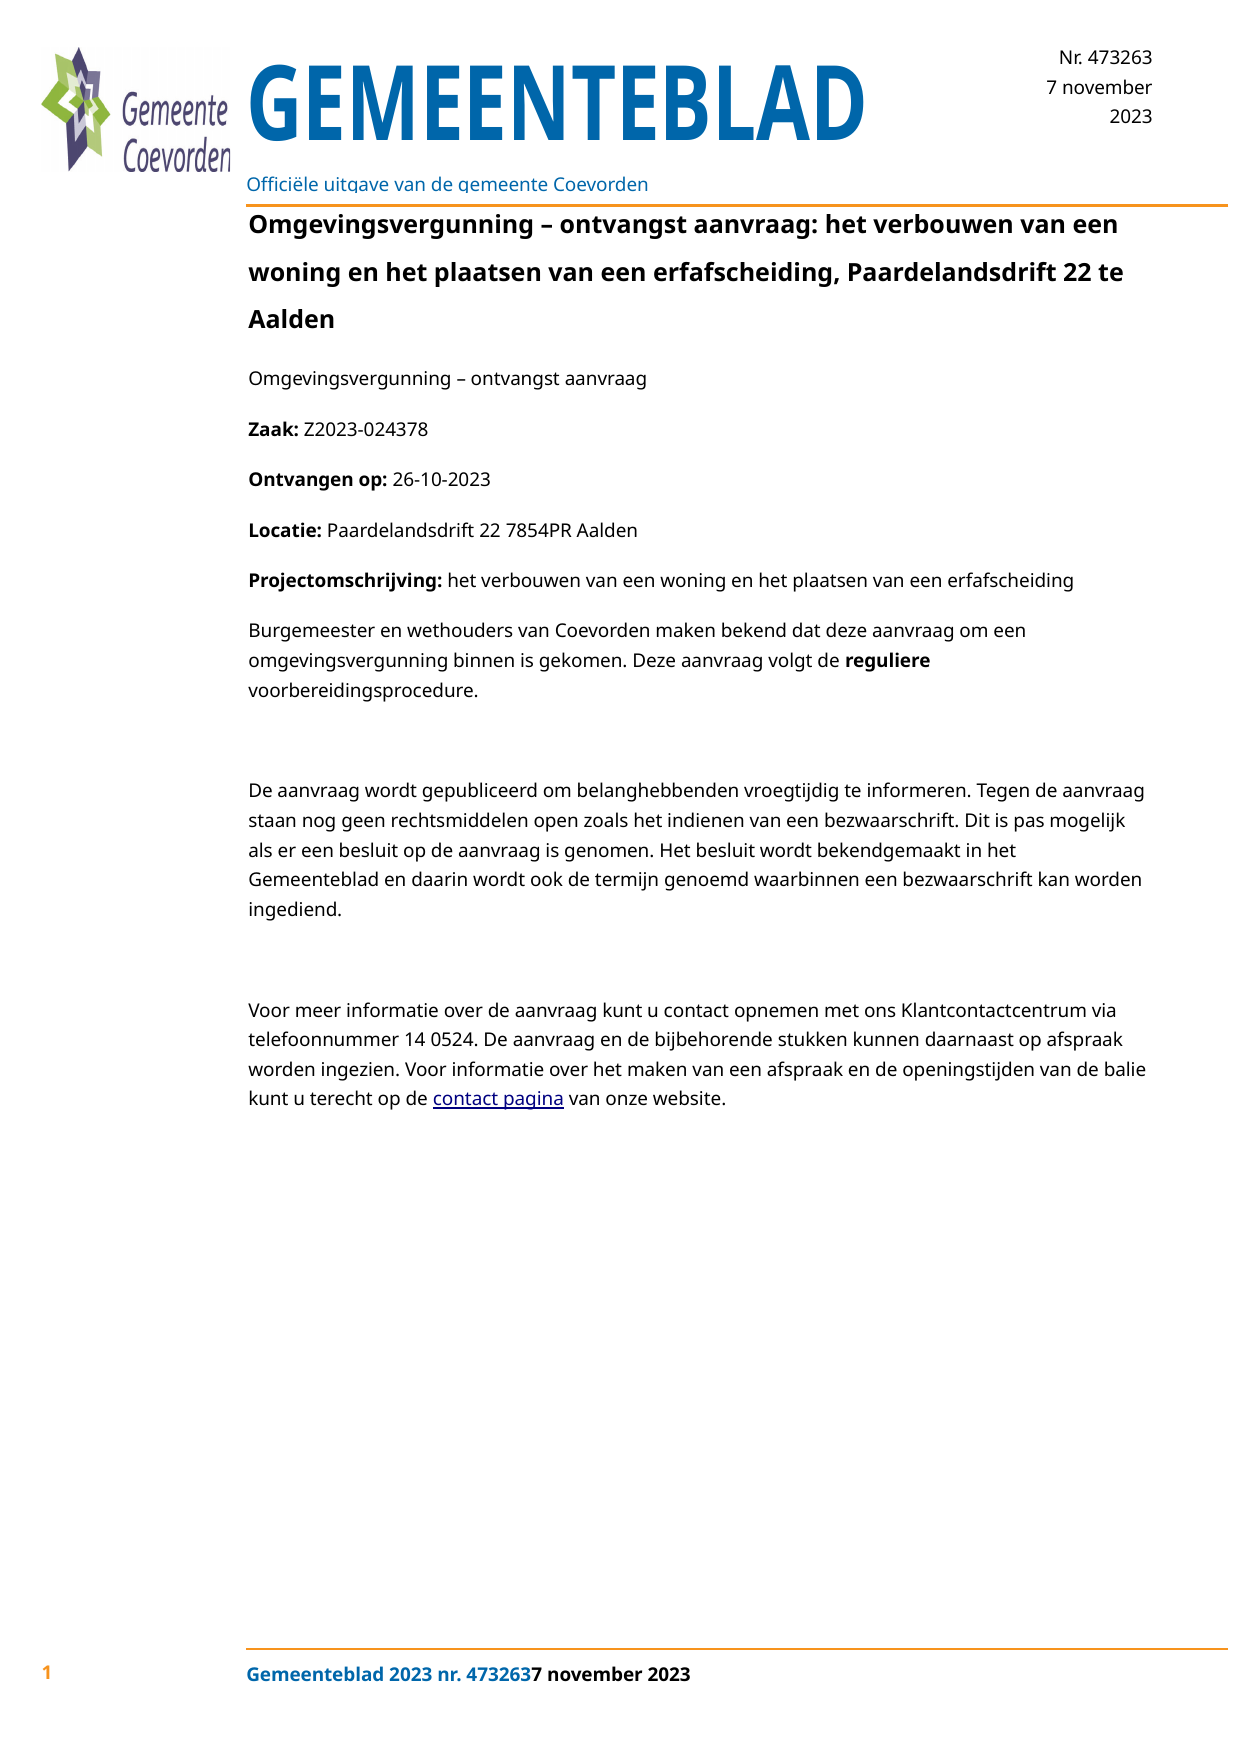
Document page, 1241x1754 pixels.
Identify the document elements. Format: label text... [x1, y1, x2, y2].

text Locatie: Paardelandsdrift 22 7854PR Aalden [248, 517, 1152, 542]
text Omgevingsvergunning – ontvangst aanvraag: het verbouwen van een woning en het plaatsen van een erfafscheiding, Paardelandsdrift 22 te Aalden [248, 207, 1152, 336]
picture [41, 47, 231, 172]
text Voor meer informatie over de aanvraag kunt u contact opnemen met ons Klantcontactcentrum via telefoonnummer 14 0524. De aanvraag en de bijbehorende stukken kunnen daarnaast op afspraak worden ingezien. Voor informatie over het maken van een afspraak en de openingstijden van de balie kunt u terecht op de contact pagina van onze website. [248, 997, 1152, 1111]
text Zaak: Z2023-024378 [248, 416, 1152, 442]
text Omgevingsvergunning – ontvangst aanvraag [248, 366, 1152, 391]
text De aanvraag wordt gepubliceerd om belanghebbenden vroegtijdig te informeren. Tegen de aanvraag staan nog geen rechtsmiddelen open zoals het indienen van een bezwaarschrift. Dit is pas mogelijk als er een besluit op de aanvraag is genomen. Het besluit wordt bekendgemaakt in het Gemeenteblad en daarin wordt ook de termijn genoemd waarbinnen een bezwaarschrift kan worden ingediend. [248, 778, 1152, 922]
text Ontvangen op: 26-10-2023 [248, 466, 1152, 492]
text Burgemeester en wethouders van Coevorden maken bekend dat deze aanvraag om een omgevingsvergunning binnen is gekomen. Deze aanvraag volgt de reguliere voorbereidingsprocedure. [248, 618, 1152, 702]
text Projectomschrijving: het verbouwen van een woning en het plaatsen van een erfafscheiding [248, 567, 1152, 593]
